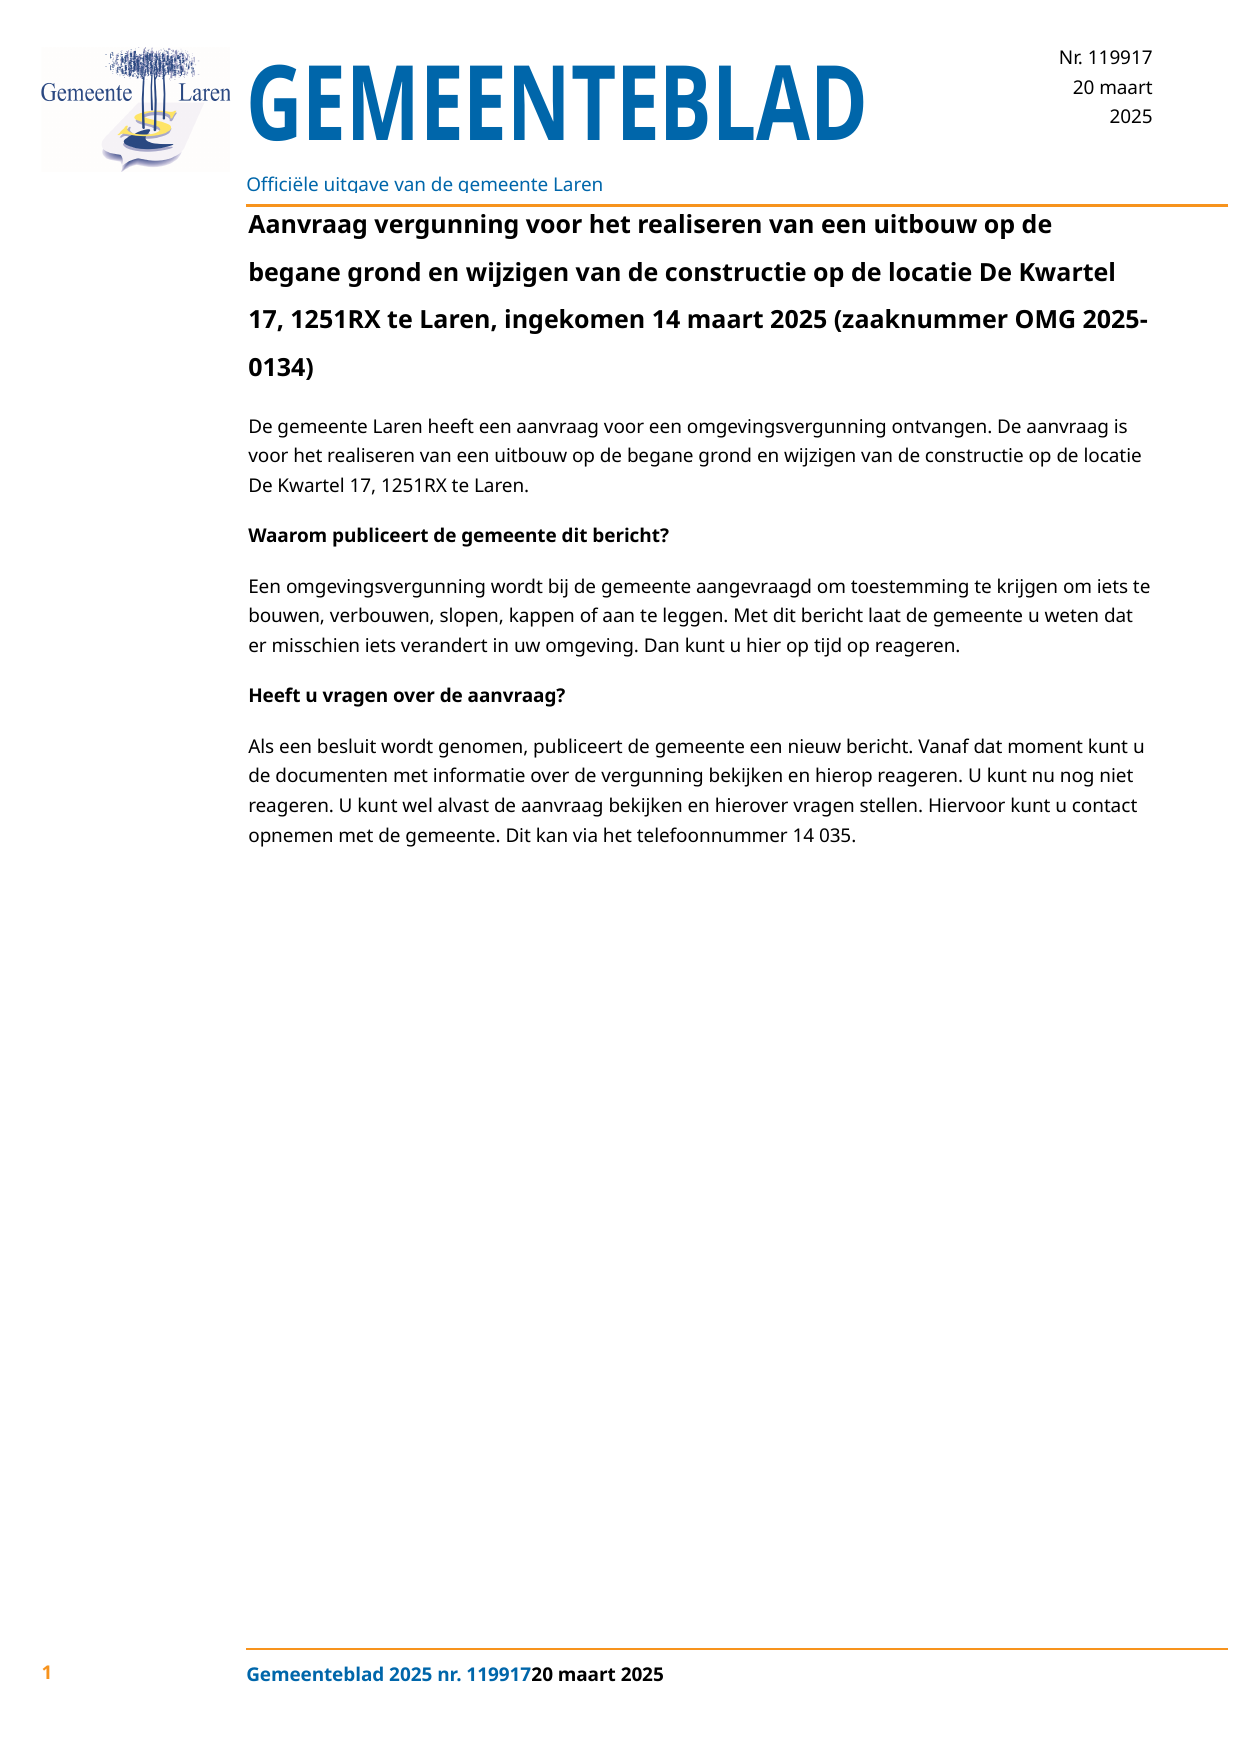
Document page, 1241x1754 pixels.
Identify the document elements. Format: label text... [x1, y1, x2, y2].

text Als een besluit wordt genomen, publiceert de gemeente een nieuw bericht. Vanaf dat moment kunt u de documenten met informatie over de vergunning bekijken en hierop reageren. U kunt nu nog niet reageren. U kunt wel alvast de aanvraag bekijken en hierover vragen stellen. Hiervoor kunt u contact opnemen met de gemeente. Dit kan via het telefoonnummer 14 035. [248, 733, 1152, 848]
text De gemeente Laren heeft een aanvraag voor een omgevingsvergunning ontvangen. De aanvraag is voor het realiseren van een uitbouw op de begane grond en wijzigen van de constructie op de locatie De Kwartel 17, 1251RX te Laren. [248, 413, 1152, 498]
picture [41, 47, 231, 172]
text Heeft u vragen over de aanvraag? [248, 683, 1152, 708]
text Waarom publiceert de gemeente dit bericht? [248, 523, 1152, 548]
text Een omgevingsvergunning wordt bij de gemeente aangevraagd om toestemming te krijgen om iets te bouwen, verbouwen, slopen, kappen of aan te leggen. Met dit bericht laat de gemeente u weten dat er misschien iets verandert in uw omgeving. Dan kunt u hier op tijd op reageren. [248, 573, 1152, 658]
text Aanvraag vergunning voor het realiseren van een uitbouw op de begane grond en wijzigen van de constructie op de locatie De Kwartel 17, 1251RX te Laren, ingekomen 14 maart 2025 (zaaknummer OMG 2025-0134) [248, 207, 1152, 384]
